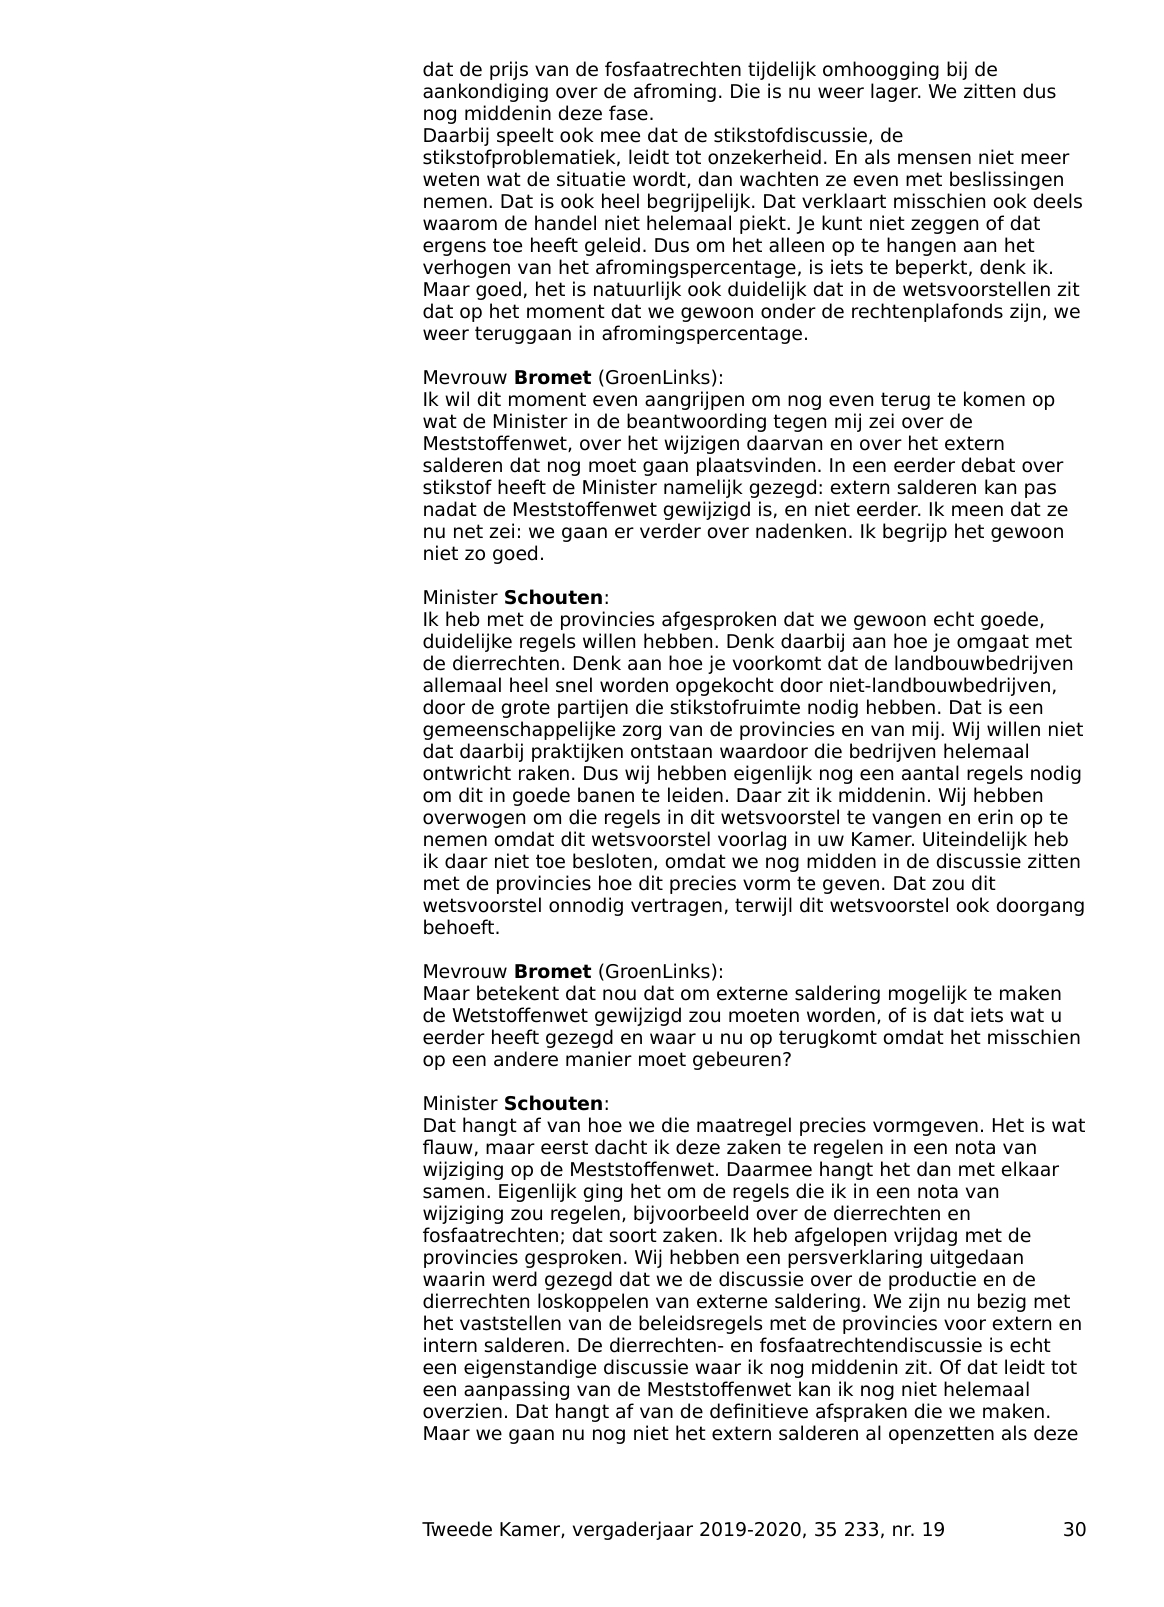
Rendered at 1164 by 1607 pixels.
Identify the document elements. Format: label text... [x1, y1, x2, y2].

text Mevrouw Bromet (GroenLinks): [422, 961, 1087, 983]
text dat de prijs van de fosfaatrechten tijdelijk omhoogging bij de aankondiging over de afroming. Die is nu weer lager. We zitten dus nog middenin deze fase. [422, 59, 1087, 125]
text Minister Schouten: [422, 1093, 1087, 1115]
text Dat hangt af van hoe we die maatregel precies vormgeven. Het is wat flauw, maar eerst dacht ik deze zaken te regelen in een nota van wijziging op de Meststoffenwet. Daarmee hangt het dan met elkaar samen. Eigenlijk ging het om de regels die ik in een nota van wijziging zou regelen, bijvoorbeeld over de dierrechten en fosfaatrechten; dat soort zaken. Ik heb afgelopen vrijdag met de provincies gesproken. Wij hebben een persverklaring uitgedaan waarin werd gezegd dat we de discussie over de productie en de dierrechten loskoppelen van externe saldering. We zijn nu bezig met het vaststellen van de beleidsregels met de provincies voor extern en intern salderen. De dierrechten- en fosfaatrechtendiscussie is echt een eigenstandige discussie waar ik nog middenin zit. Of dat leidt tot een aanpassing van de Meststoffenwet kan ik nog niet helemaal overzien. Dat hangt af van de definitieve afspraken die we maken. Maar we gaan nu nog niet het extern salderen al openzetten als deze [422, 1115, 1087, 1444]
text Mevrouw Bromet (GroenLinks): [422, 367, 1087, 389]
text Ik heb met de provincies afgesproken dat we gewoon echt goede, duidelijke regels willen hebben. Denk daarbij aan hoe je omgaat met de dierrechten. Denk aan hoe je voorkomt dat de landbouwbedrijven allemaal heel snel worden opgekocht door niet-landbouwbedrijven, door de grote partijen die stikstofruimte nodig hebben. Dat is een gemeenschappelijke zorg van de provincies en van mij. Wij willen niet dat daarbij praktijken ontstaan waardoor die bedrijven helemaal ontwricht raken. Dus wij hebben eigenlijk nog een aantal regels nodig om dit in goede banen te leiden. Daar zit ik middenin. Wij hebben overwogen om die regels in dit wetsvoorstel te vangen en erin op te nemen omdat dit wetsvoorstel voorlag in uw Kamer. Uiteindelijk heb ik daar niet toe besloten, omdat we nog midden in de discussie zitten met de provincies hoe dit precies vorm te geven. Dat zou dit wetsvoorstel onnodig vertragen, terwijl dit wetsvoorstel ook doorgang behoeft. [422, 609, 1087, 939]
text Ik wil dit moment even aangrijpen om nog even terug te komen op wat de Minister in de beantwoording tegen mij zei over de Meststoffenwet, over het wijzigen daarvan en over het extern salderen dat nog moet gaan plaatsvinden. In een eerder debat over stikstof heeft de Minister namelijk gezegd: extern salderen kan pas nadat de Meststoffenwet gewijzigd is, en niet eerder. Ik meen dat ze nu net zei: we gaan er verder over nadenken. Ik begrijp het gewoon niet zo goed. [422, 389, 1087, 565]
text Minister Schouten: [422, 587, 1087, 609]
text Maar betekent dat nou dat om externe saldering mogelijk te maken de Wetstoffenwet gewijzigd zou moeten worden, of is dat iets wat u eerder heeft gezegd en waar u nu op terugkomt omdat het misschien op een andere manier moet gebeuren? [422, 983, 1087, 1071]
text Daarbij speelt ook mee dat de stikstofdiscussie, de stikstofproblematiek, leidt tot onzekerheid. En als mensen niet meer weten wat de situatie wordt, dan wachten ze even met beslissingen nemen. Dat is ook heel begrijpelijk. Dat verklaart misschien ook deels waarom de handel niet helemaal piekt. Je kunt niet zeggen of dat ergens toe heeft geleid. Dus om het alleen op te hangen aan het verhogen van het afromingspercentage, is iets te beperkt, denk ik. Maar goed, het is natuurlijk ook duidelijk dat in de wetsvoorstellen zit dat op het moment dat we gewoon onder de rechtenplafonds zijn, we weer teruggaan in afromingspercentage. [422, 125, 1087, 345]
